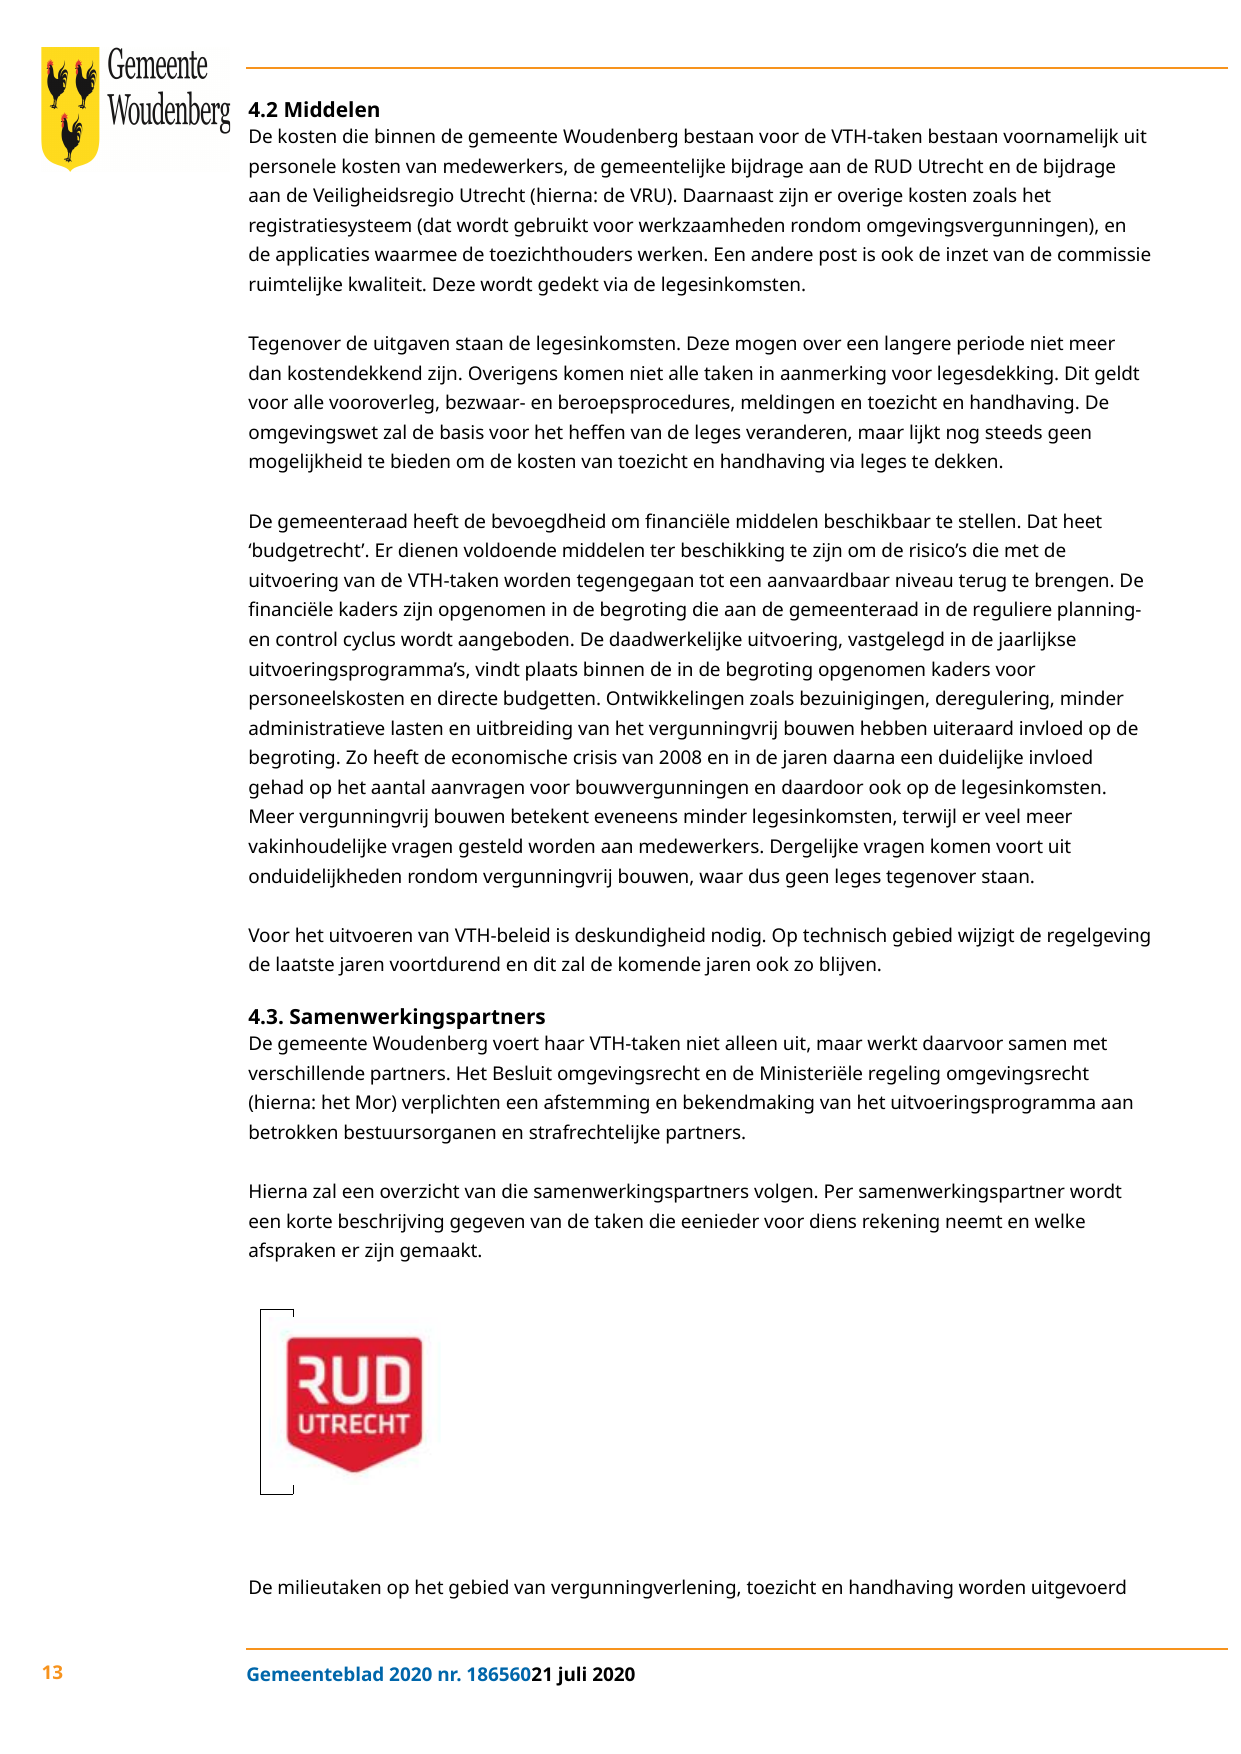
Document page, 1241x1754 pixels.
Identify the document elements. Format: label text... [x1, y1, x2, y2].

text 4.3. Samenwerkingspartners [248, 1002, 1152, 1030]
text De gemeente Woudenberg voert haar VTH-taken niet alleen uit, maar werkt daarvoor samen met verschillende partners. Het Besluit omgevingsrecht en de Ministeriële regeling omgevingsrecht (hierna: het Mor) verplichten een afstemming en bekendmaking van het uitvoeringsprogramma aan betrokken bestuursorganen en strafrechtelijke partners. [248, 1030, 1152, 1145]
text De gemeenteraad heeft de bevoegdheid om financiële middelen beschikbaar te stellen. Dat heet ‘budgetrecht’. Er dienen voldoende middelen ter beschikking te zijn om de risico’s die met de uitvoering van de VTH-taken worden tegengegaan tot een aanvaardbaar niveau terug te brengen. De financiële kaders zijn opgenomen in de begroting die aan de gemeenteraad in de reguliere planning- en control cyclus wordt aangeboden. De daadwerkelijke uitvoering, vastgelegd in de jaarlijkse uitvoeringsprogramma’s, vindt plaats binnen de in de begroting opgenomen kaders voor personeelskosten en directe budgetten. Ontwikkelingen zoals bezuinigingen, deregulering, minder administratieve lasten en uitbreiding van het vergunningvrij bouwen hebben uiteraard invloed op de begroting. Zo heeft de economische crisis van 2008 en in de jaren daarna een duidelijke invloed gehad op het aantal aanvragen voor bouwvergunningen en daardoor ook op de legesinkomsten. Meer vergunningvrij bouwen betekent eveneens minder legesinkomsten, terwijl er veel meer vakinhoudelijke vragen gesteld worden aan medewerkers. Dergelijke vragen komen voort uit onduidelijkheden rondom vergunningvrij bouwen, waar dus geen leges tegenover staan. [248, 508, 1152, 888]
text De kosten die binnen de gemeente Woudenberg bestaan voor de VTH-taken bestaan voornamelijk uit personele kosten van medewerkers, de gemeentelijke bijdrage aan de RUD Utrecht en de bijdrage aan de Veiligheidsregio Utrecht (hierna: de VRU). Daarnaast zijn er overige kosten zoals het registratiesysteem (dat wordt gebruikt voor werkzaamheden rondom omgevingsvergunningen), en de applicaties waarmee de toezichthouders werken. Een andere post is ook de inzet van de commissie ruimtelijke kwaliteit. Deze wordt gedekt via de legesinkomsten. [248, 123, 1152, 297]
text De milieutaken op het gebied van vergunningverlening, toezicht en handhaving worden uitgevoerd [248, 1574, 1152, 1600]
text 4.2 Middelen [248, 95, 1152, 123]
text Voor het uitvoeren van VTH-beleid is deskundigheid nodig. Op technisch gebied wijzigt de regelgeving de laatste jaren voortdurend en dit zal de komende jaren ook zo blijven. [248, 922, 1152, 977]
text Tegenover de uitgaven staan de legesinkomsten. Deze mogen over een langere periode niet meer dan kostendekkend zijn. Overigens komen niet alle taken in aanmerking voor legesdekking. Dit geldt voor alle vooroverleg, bezwaar- en beroepsprocedures, meldingen en toezicht en handhaving. De omgevingswet zal de basis voor het heffen van de leges veranderen, maar lijkt nog steeds geen mogelijkheid te bieden om de kosten van toezicht en handhaving via leges te dekken. [248, 330, 1152, 474]
picture [41, 47, 231, 172]
picture [268, 1317, 441, 1485]
text Hierna zal een overzicht van die samenwerkingspartners volgen. Per samenwerkingspartner wordt een korte beschrijving gegeven van de taken die eenieder voor diens rekening neemt en welke afspraken er zijn gemaakt. [248, 1178, 1152, 1263]
